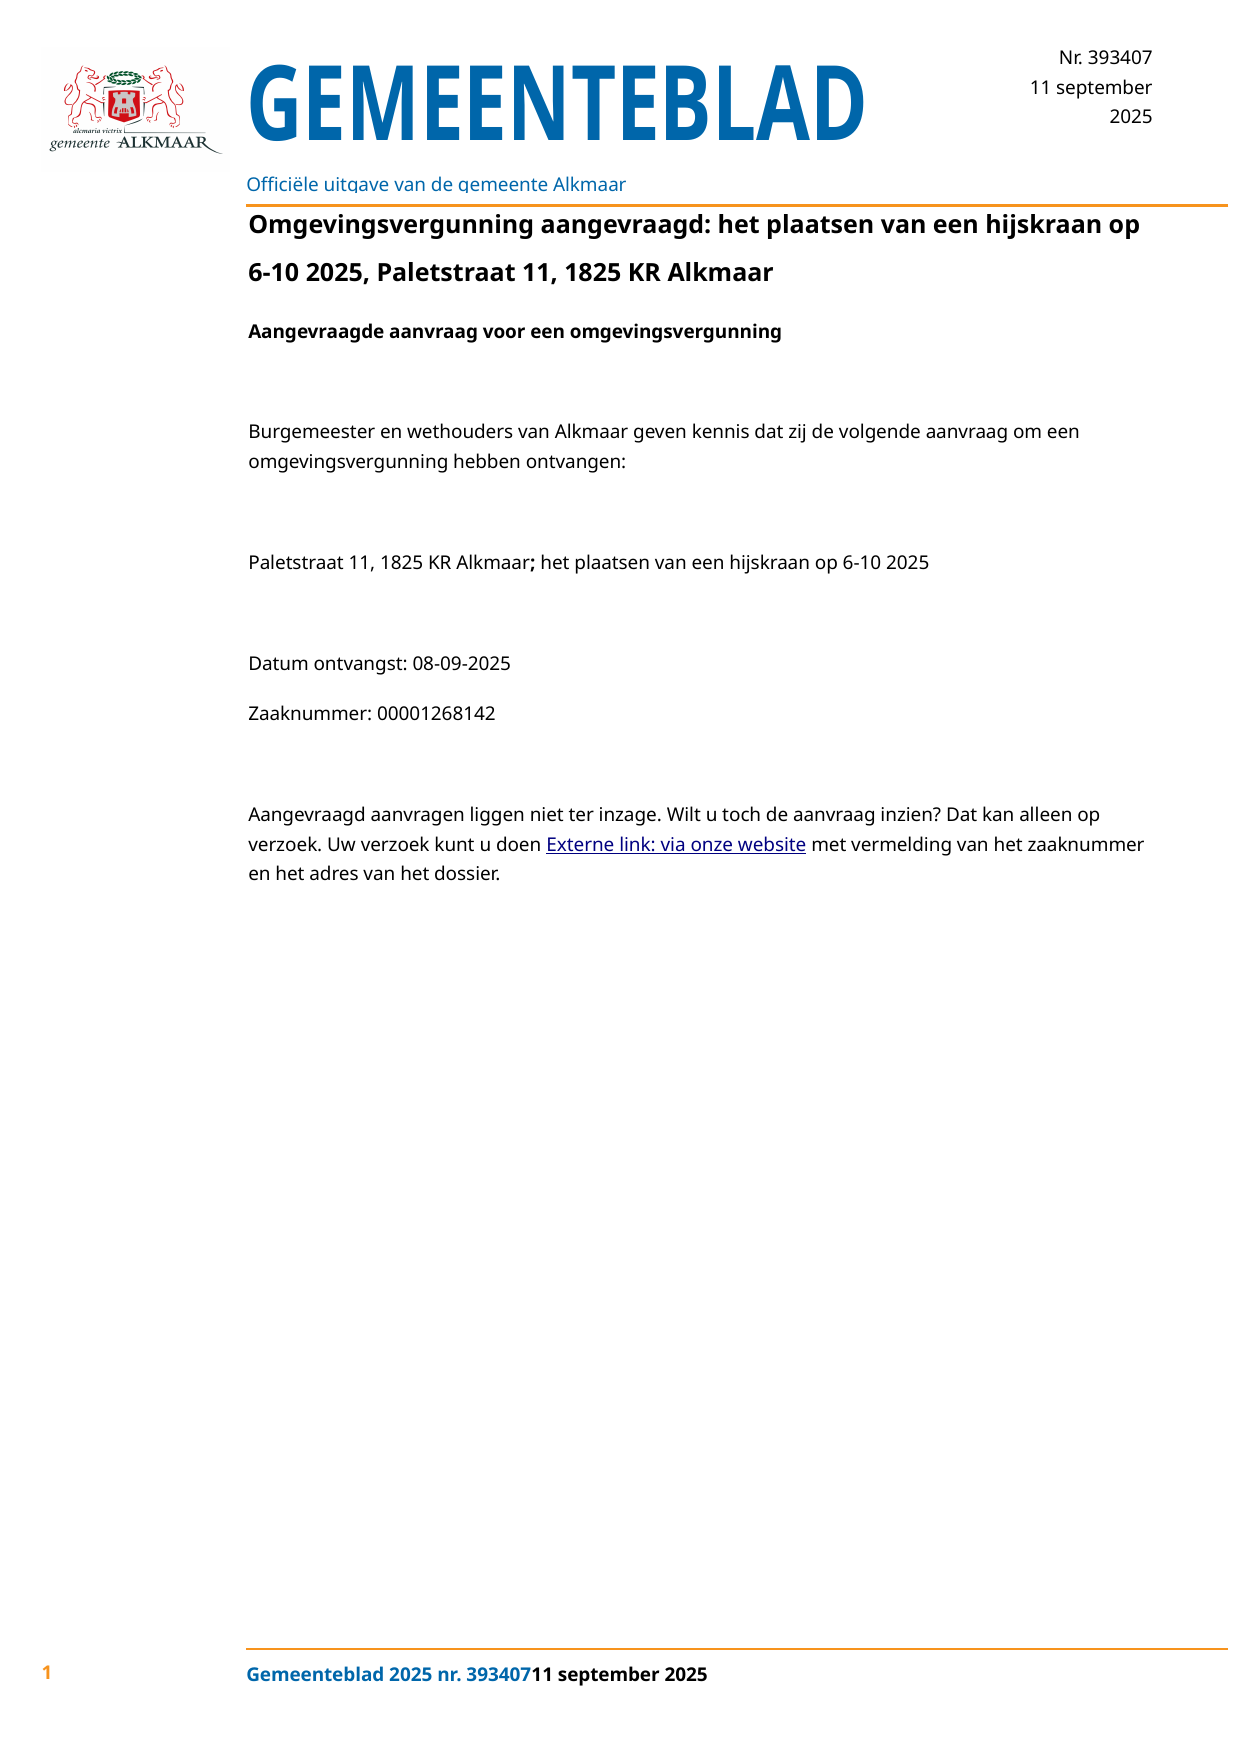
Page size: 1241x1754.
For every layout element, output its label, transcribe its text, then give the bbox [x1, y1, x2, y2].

text Paletstraat 11, 1825 KR Alkmaar; het plaatsen van een hijskraan op 6-10 2025 [248, 549, 1152, 575]
text Burgemeester en wethouders van Alkmaar geven kennis dat zij de volgende aanvraag om een omgevingsvergunning hebben ontvangen: [248, 419, 1152, 474]
text Aangevraagde aanvraag voor een omgevingsvergunning [248, 318, 1152, 344]
picture [41, 47, 231, 172]
text Aangevraagd aanvragen liggen niet ter inzage. Wilt u toch de aanvraag inzien? Dat kan alleen op verzoek. Uw verzoek kunt u doen Externe link: via onze website met vermelding van het zaaknummer en het adres van het dossier. [248, 801, 1152, 886]
text Zaaknummer: 00001268142 [248, 700, 1152, 726]
text Datum ontvangst: 08-09-2025 [248, 650, 1152, 676]
text Omgevingsvergunning aangevraagd: het plaatsen van een hijskraan op 6-10 2025, Paletstraat 11, 1825 KR Alkmaar [248, 207, 1152, 288]
